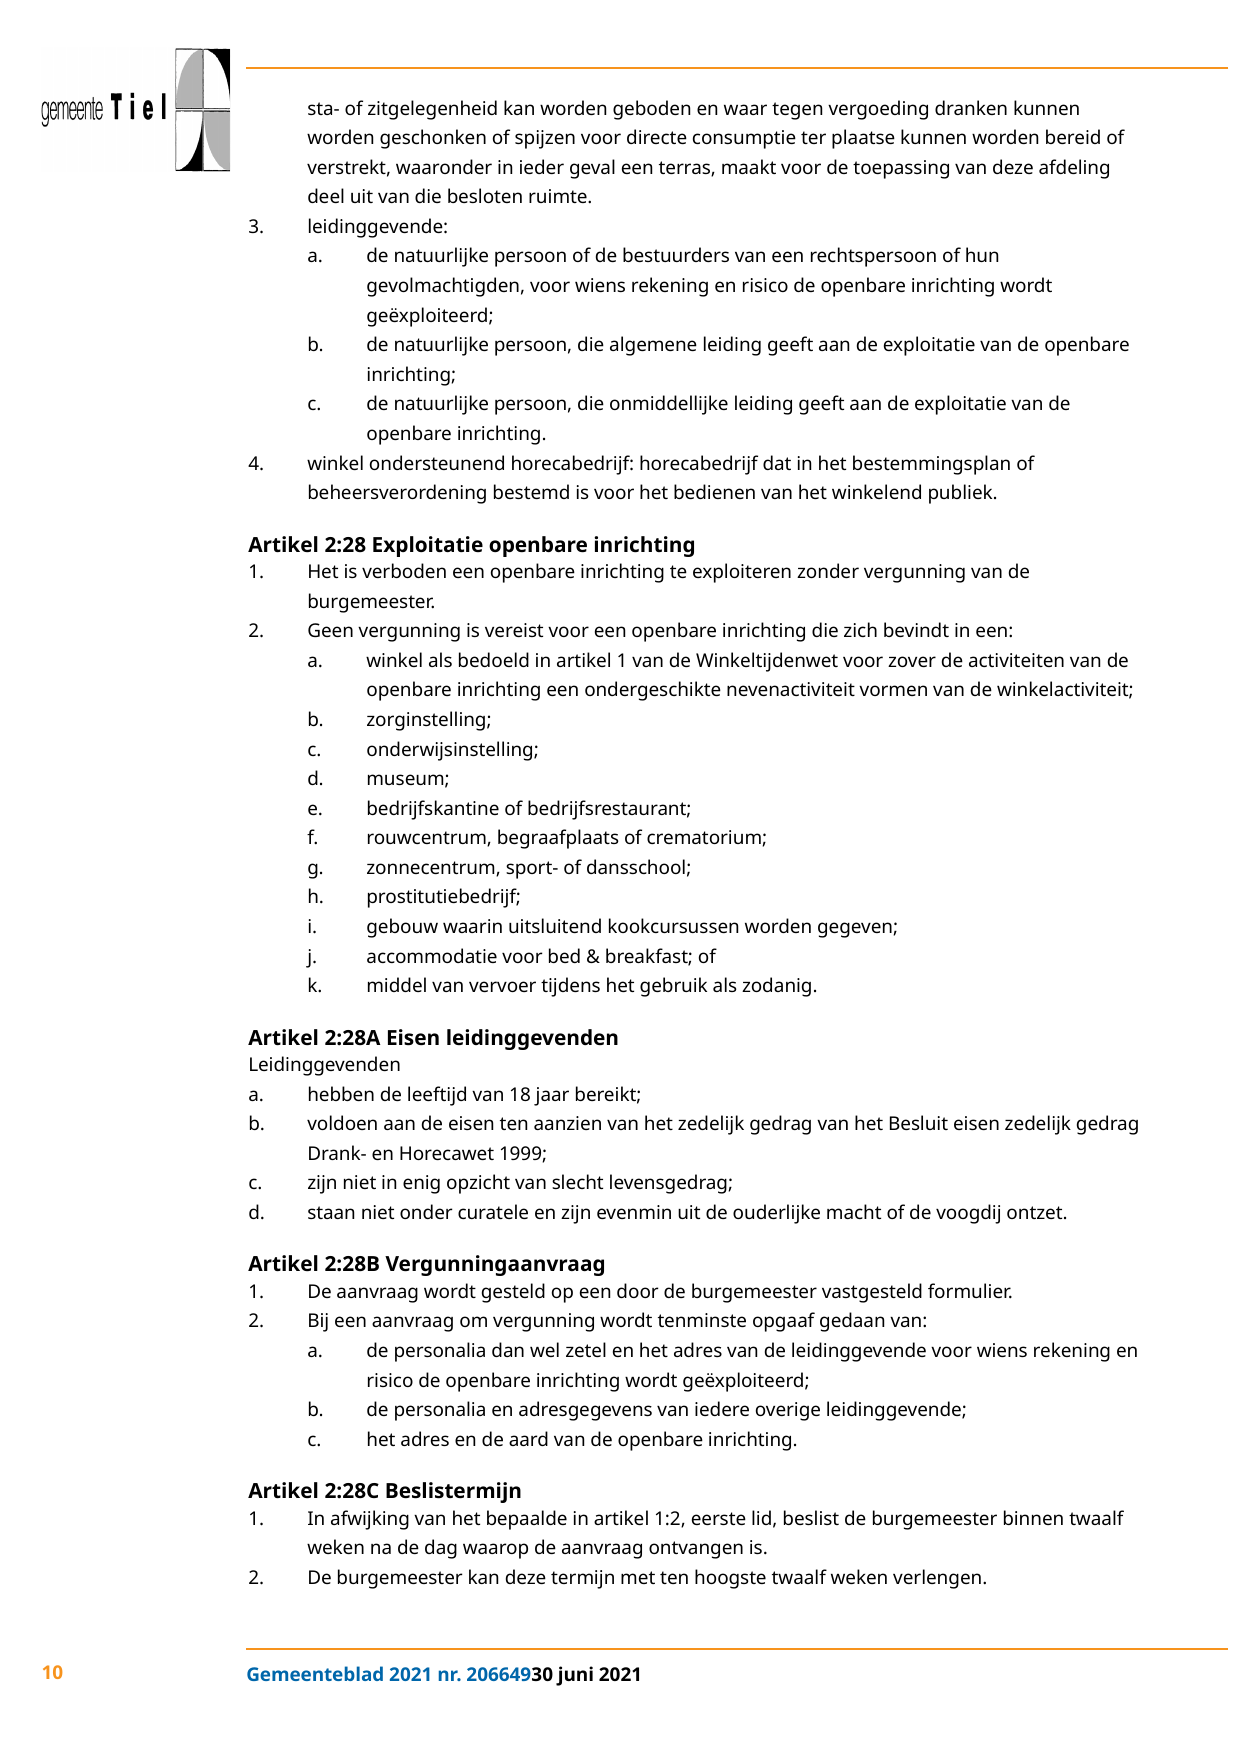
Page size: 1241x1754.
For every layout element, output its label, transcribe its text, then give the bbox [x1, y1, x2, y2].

list bedrijfskantine of bedrijfsrestaurant; [307, 795, 1152, 821]
list Het is verboden een openbare inrichting te exploiteren zonder vergunning van de burgemeester. [248, 558, 1152, 613]
list Geen vergunning is vereist voor een openbare inrichting die zich bevindt in een: [248, 617, 1152, 643]
list winkel als bedoeld in artikel 1 van de Winkeltijdenwet voor zover de activiteiten van de openbare inrichting een ondergeschikte nevenactiviteit vormen van de winkelactiviteit; [307, 647, 1152, 702]
list de natuurlijke persoon, die algemene leiding geeft aan de exploitatie van de openbare inrichting; [307, 331, 1152, 387]
list sta- of zitgelegenheid kan worden geboden en waar tegen vergoeding dranken kunnen worden geschonken of spijzen voor directe consumptie ter plaatse kunnen worden bereid of verstrekt, waaronder in ieder geval een terras, maakt voor de toepassing van deze afdeling deel uit van die besloten ruimte. [248, 95, 1152, 209]
text Artikel 2:28B Vergunningaanvraag [248, 1249, 1152, 1278]
list zijn niet in enig opzicht van slecht levensgedrag; [248, 1169, 1152, 1195]
text Artikel 2:28 Exploitatie openbare inrichting [248, 530, 1152, 558]
picture [41, 47, 231, 172]
list zorginstelling; [307, 706, 1152, 732]
list het adres en de aard van de openbare inrichting. [307, 1426, 1152, 1452]
list De aanvraag wordt gesteld op een door de burgemeester vastgesteld formulier. [248, 1278, 1152, 1304]
list gebouw waarin uitsluitend kookcursussen worden gegeven; [307, 913, 1152, 939]
list In afwijking van het bepaalde in artikel 1:2, eerste lid, beslist de burgemeester binnen twaalf weken na de dag waarop de aanvraag ontvangen is. [248, 1505, 1152, 1560]
list accommodatie voor bed & breakfast; of [307, 943, 1152, 968]
text Artikel 2:28A Eisen leidinggevenden [248, 1023, 1152, 1051]
list hebben de leeftijd van 18 jaar bereikt; [248, 1081, 1152, 1107]
list staan niet onder curatele en zijn evenmin uit de ouderlijke macht of de voogdij ontzet. [248, 1199, 1152, 1225]
list de natuurlijke persoon, die onmiddellijke leiding geeft aan de exploitatie van de openbare inrichting. [307, 391, 1152, 446]
list rouwcentrum, begraafplaats of crematorium; [307, 824, 1152, 850]
list middel van vervoer tijdens het gebruik als zodanig. [307, 972, 1152, 998]
list Bij een aanvraag om vergunning wordt tenminste opgaaf gedaan van: [248, 1308, 1152, 1333]
list museum; [307, 765, 1152, 791]
list de personalia en adresgegevens van iedere overige leidinggevende; [307, 1396, 1152, 1422]
list leidinggevende: [248, 213, 1152, 239]
list De burgemeester kan deze termijn met ten hoogste twaalf weken verlengen. [248, 1564, 1152, 1590]
list de personalia dan wel zetel en het adres van de leidinggevende voor wiens rekening en risico de openbare inrichting wordt geëxploiteerd; [307, 1337, 1152, 1392]
list prostitutiebedrijf; [307, 884, 1152, 909]
list onderwijsinstelling; [307, 736, 1152, 761]
text Artikel 2:28C Beslistermijn [248, 1476, 1152, 1505]
list zonnecentrum, sport- of dansschool; [307, 854, 1152, 880]
text Leidinggevenden [248, 1051, 1152, 1077]
list voldoen aan de eisen ten aanzien van het zedelijk gedrag van het Besluit eisen zedelijk gedrag Drank- en Horecawet 1999; [248, 1110, 1152, 1166]
list winkel ondersteunend horecabedrijf: horecabedrijf dat in het bestemmingsplan of beheersverordening bestemd is voor het bedienen van het winkelend publiek. [248, 450, 1152, 505]
list de natuurlijke persoon of de bestuurders van een rechtspersoon of hun gevolmachtigden, voor wiens rekening en risico de openbare inrichting wordt geëxploiteerd; [307, 243, 1152, 328]
